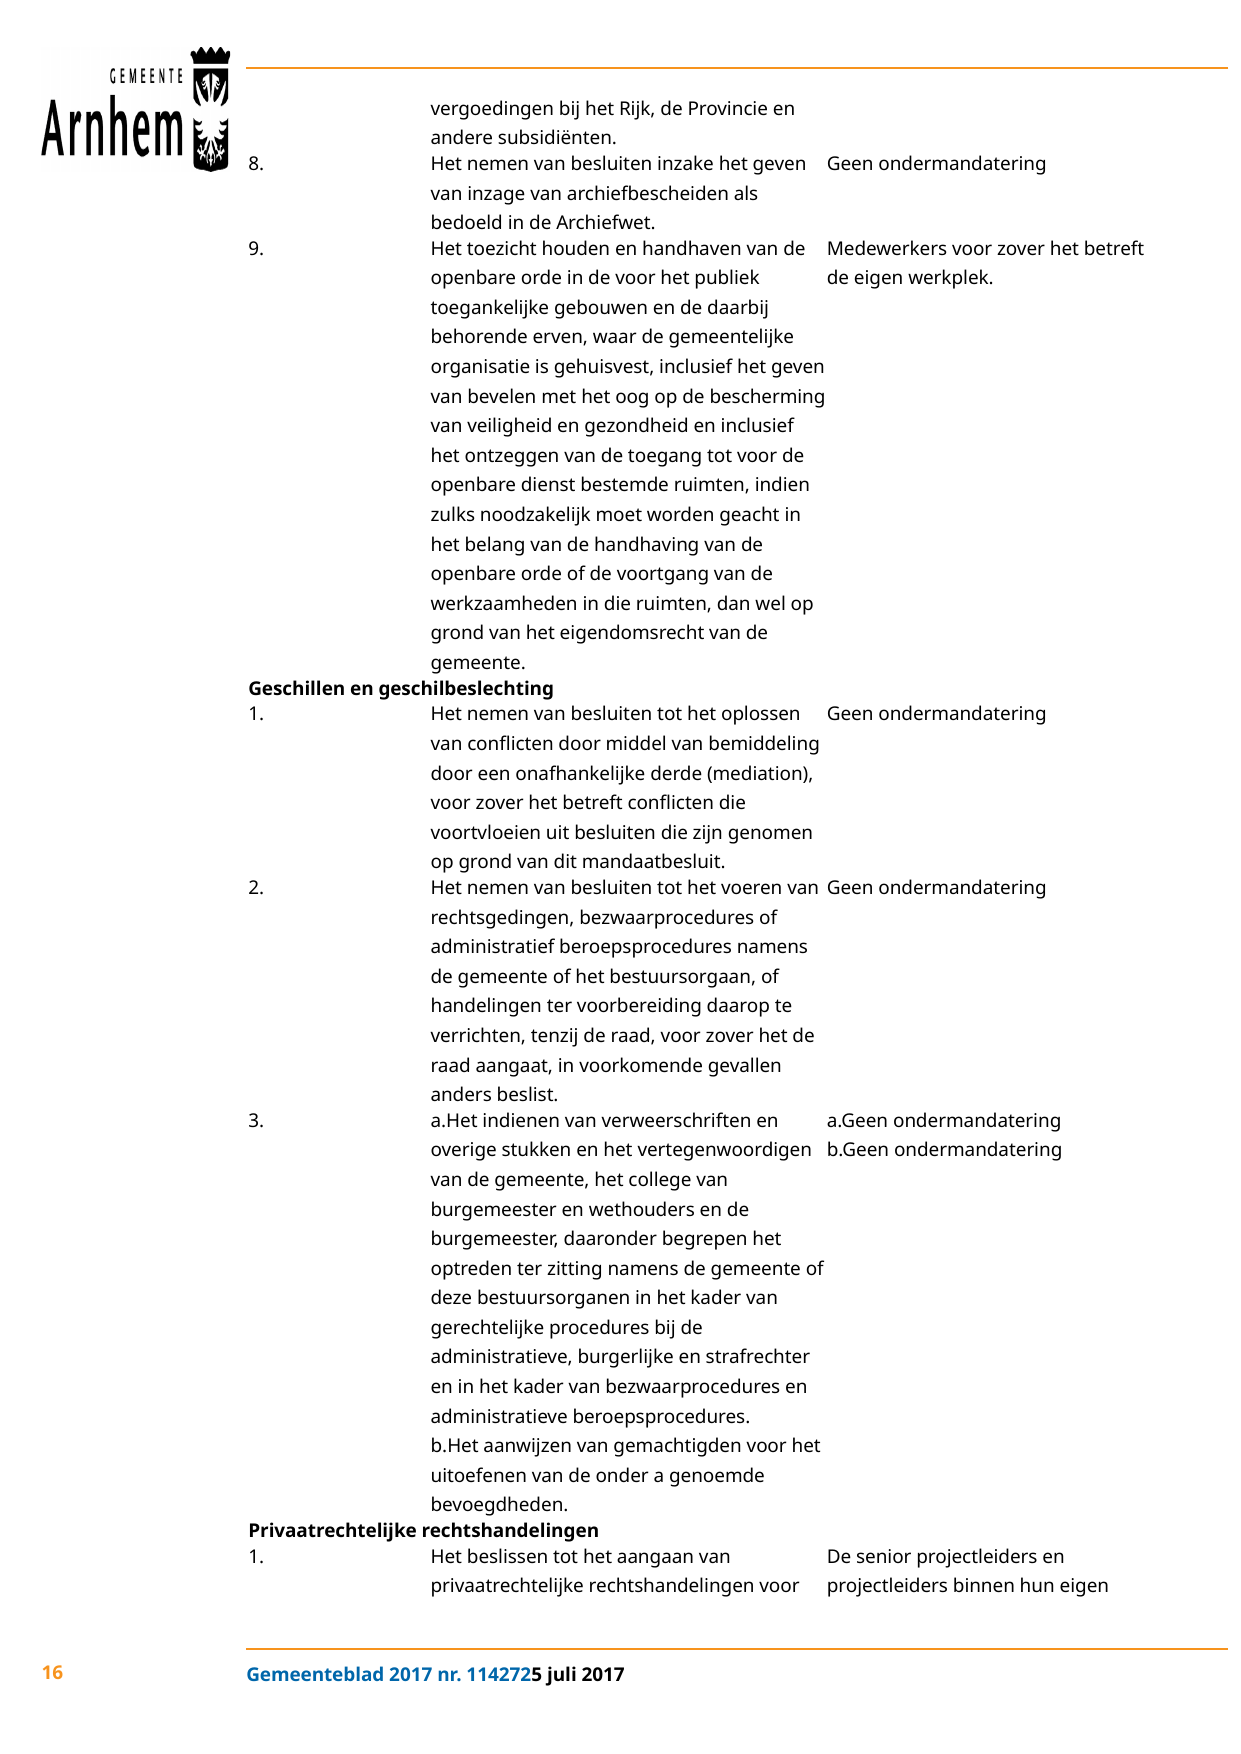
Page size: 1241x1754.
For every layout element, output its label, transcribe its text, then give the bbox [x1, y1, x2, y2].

table_cell [248, 95, 430, 150]
table_cell 8. [248, 150, 430, 235]
table_cell Geschillen en geschilbeslechting [248, 675, 1152, 701]
table_cell Geen ondermandatering [827, 701, 1152, 874]
table_cell Het nemen van besluiten tot het oplossen van conflicten door middel van bemiddeling door een onafhankelijke derde (mediation), voor zover het betreft conflicten die voortvloeien uit besluiten die zijn genomen op grond van dit mandaatbesluit. [430, 701, 827, 874]
table_cell Het toezicht houden en handhaven van de openbare orde in de voor het publiek toegankelijke gebouwen en de daarbij behorende erven, waar de gemeentelijke organisatie is gehuisvest, inclusief het geven van bevelen met het oog op de bescherming van veiligheid en gezondheid en inclusief het ontzeggen van de toegang tot voor de openbare dienst bestemde ruimten, indien zulks noodzakelijk moet worden geacht in het belang van de handhaving van de openbare orde of de voortgang van de werkzaamheden in die ruimten, dan wel op grond van het eigendomsrecht van de gemeente. [430, 235, 827, 675]
table_cell Medewerkers voor zover het betreft de eigen werkplek. [827, 235, 1152, 675]
table_cell Het nemen van besluiten inzake het geven van inzage van archiefbescheiden als bedoeld in de Archiefwet. [430, 150, 827, 235]
table_cell 2. [248, 874, 430, 1107]
table_cell 3. [248, 1107, 430, 1517]
table_cell 1. [248, 1543, 430, 1598]
table_cell De senior projectleiders en projectleiders binnen hun eigen [827, 1543, 1152, 1598]
table_cell 1. [248, 701, 430, 874]
table_cell vergoedingen bij het Rijk, de Provincie en andere subsidiënten. [430, 95, 827, 150]
table_cell Het nemen van besluiten tot het voeren van rechtsgedingen, bezwaarprocedures of administratief beroepsprocedures namens de gemeente of het bestuursorgaan, of handelingen ter voorbereiding daarop te verrichten, tenzij de raad, voor zover het de raad aangaat, in voorkomende gevallen anders beslist. [430, 874, 827, 1107]
picture [41, 47, 231, 172]
table_cell Geen ondermandatering [827, 150, 1152, 235]
table_cell [827, 95, 1152, 150]
table_cell a.Het indienen van verweerschriften en overige stukken en het vertegenwoordigen van de gemeente, het college van burgemeester en wethouders en de burgemeester, daaronder begrepen het optreden ter zitting namens de gemeente of deze bestuursorganen in het kader van gerechtelijke procedures bij de administratieve, burgerlijke en strafrechter en in het kader van bezwaarprocedures en administratieve beroepsprocedures. b.Het aanwijzen van gemachtigden voor het uitoefenen van de onder a genoemde bevoegdheden. [430, 1107, 827, 1517]
table_cell 9. [248, 235, 430, 675]
table_cell Privaatrechtelijke rechtshandelingen [248, 1518, 1152, 1543]
table_cell Het beslissen tot het aangaan van privaatrechtelijke rechtshandelingen voor [430, 1543, 827, 1598]
table_cell a.Geen ondermandatering b.Geen ondermandatering [827, 1107, 1152, 1517]
table_cell Geen ondermandatering [827, 874, 1152, 1107]
